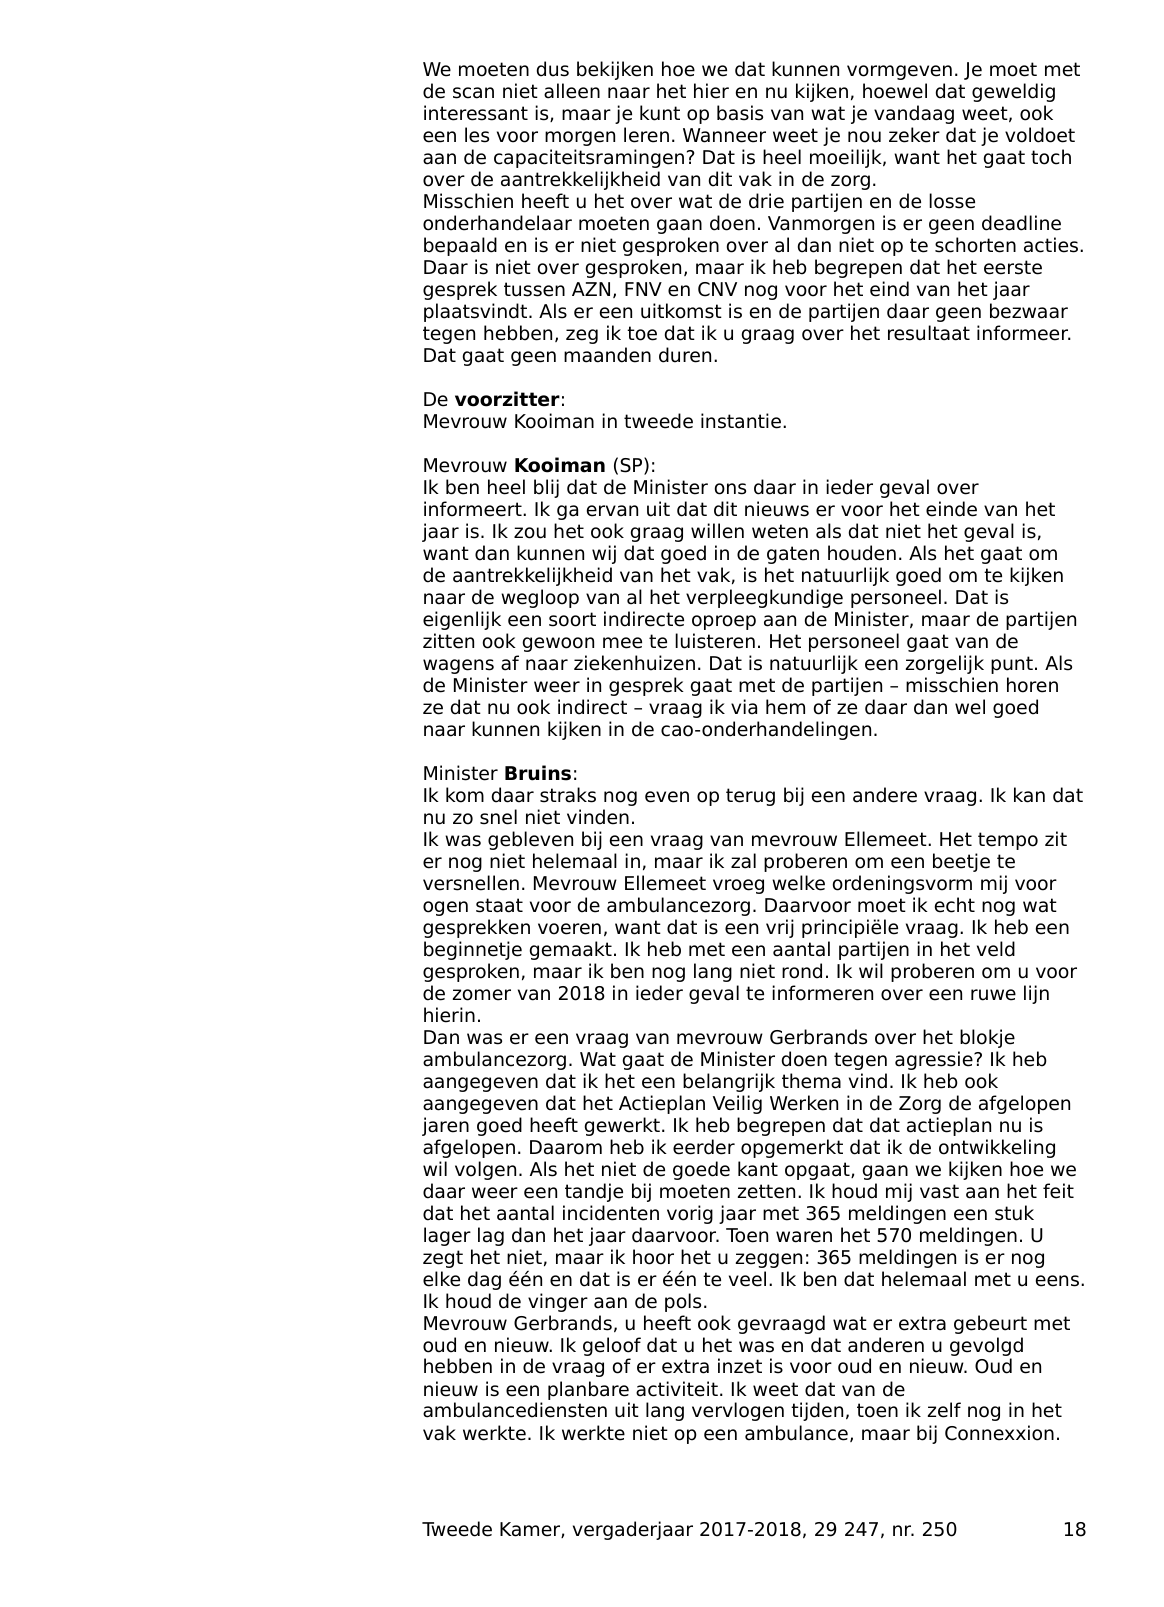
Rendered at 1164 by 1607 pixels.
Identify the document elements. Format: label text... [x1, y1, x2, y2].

text Minister Bruins: [422, 763, 1087, 785]
text Dan was er een vraag van mevrouw Gerbrands over het blokje ambulancezorg. Wat gaat de Minister doen tegen agressie? Ik heb aangegeven dat ik het een belangrijk thema vind. Ik heb ook aangegeven dat het Actieplan Veilig Werken in de Zorg de afgelopen jaren goed heeft gewerkt. Ik heb begrepen dat dat actieplan nu is afgelopen. Daarom heb ik eerder opgemerkt dat ik de ontwikkeling wil volgen. Als het niet de goede kant opgaat, gaan we kijken hoe we daar weer een tandje bij moeten zetten. Ik houd mij vast aan het feit dat het aantal incidenten vorig jaar met 365 meldingen een stuk lager lag dan het jaar daarvoor. Toen waren het 570 meldingen. U zegt het niet, maar ik hoor het u zeggen: 365 meldingen is er nog elke dag één en dat is er één te veel. Ik ben dat helemaal met u eens. Ik houd de vinger aan de pols. [422, 1027, 1087, 1312]
text Ik ben heel blij dat de Minister ons daar in ieder geval over informeert. Ik ga ervan uit dat dit nieuws er voor het einde van het jaar is. Ik zou het ook graag willen weten als dat niet het geval is, want dan kunnen wij dat goed in de gaten houden. Als het gaat om de aantrekkelijkheid van het vak, is het natuurlijk goed om te kijken naar de wegloop van al het verpleegkundige personeel. Dat is eigenlijk een soort indirecte oproep aan de Minister, maar de partijen zitten ook gewoon mee te luisteren. Het personeel gaat van de wagens af naar ziekenhuizen. Dat is natuurlijk een zorgelijk punt. Als de Minister weer in gesprek gaat met de partijen – misschien horen ze dat nu ook indirect – vraag ik via hem of ze daar dan wel goed naar kunnen kijken in de cao-onderhandelingen. [422, 477, 1087, 741]
text Mevrouw Kooiman (SP): [422, 455, 1087, 477]
text We moeten dus bekijken hoe we dat kunnen vormgeven. Je moet met de scan niet alleen naar het hier en nu kijken, hoewel dat geweldig interessant is, maar je kunt op basis van wat je vandaag weet, ook een les voor morgen leren. Wanneer weet je nou zeker dat je voldoet aan de capaciteitsramingen? Dat is heel moeilijk, want het gaat toch over de aantrekkelijkheid van dit vak in de zorg. [422, 59, 1087, 191]
text De voorzitter: [422, 389, 1087, 411]
text Ik was gebleven bij een vraag van mevrouw Ellemeet. Het tempo zit er nog niet helemaal in, maar ik zal proberen om een beetje te versnellen. Mevrouw Ellemeet vroeg welke ordeningsvorm mij voor ogen staat voor de ambulancezorg. Daarvoor moet ik echt nog wat gesprekken voeren, want dat is een vrij principiële vraag. Ik heb een beginnetje gemaakt. Ik heb met een aantal partijen in het veld gesproken, maar ik ben nog lang niet rond. Ik wil proberen om u voor de zomer van 2018 in ieder geval te informeren over een ruwe lijn hierin. [422, 829, 1087, 1027]
text Mevrouw Gerbrands, u heeft ook gevraagd wat er extra gebeurt met oud en nieuw. Ik geloof dat u het was en dat anderen u gevolgd hebben in de vraag of er extra inzet is voor oud en nieuw. Oud en nieuw is een planbare activiteit. Ik weet dat van de ambulancediensten uit lang vervlogen tijden, toen ik zelf nog in het vak werkte. Ik werkte niet op een ambulance, maar bij Connexxion. [422, 1312, 1087, 1444]
text Misschien heeft u het over wat de drie partijen en de losse onderhandelaar moeten gaan doen. Vanmorgen is er geen deadline bepaald en is er niet gesproken over al dan niet op te schorten acties. Daar is niet over gesproken, maar ik heb begrepen dat het eerste gesprek tussen AZN, FNV en CNV nog voor het eind van het jaar plaatsvindt. Als er een uitkomst is en de partijen daar geen bezwaar tegen hebben, zeg ik toe dat ik u graag over het resultaat informeer. Dat gaat geen maanden duren. [422, 191, 1087, 367]
text Mevrouw Kooiman in tweede instantie. [422, 411, 1087, 433]
text Ik kom daar straks nog even op terug bij een andere vraag. Ik kan dat nu zo snel niet vinden. [422, 785, 1087, 829]
